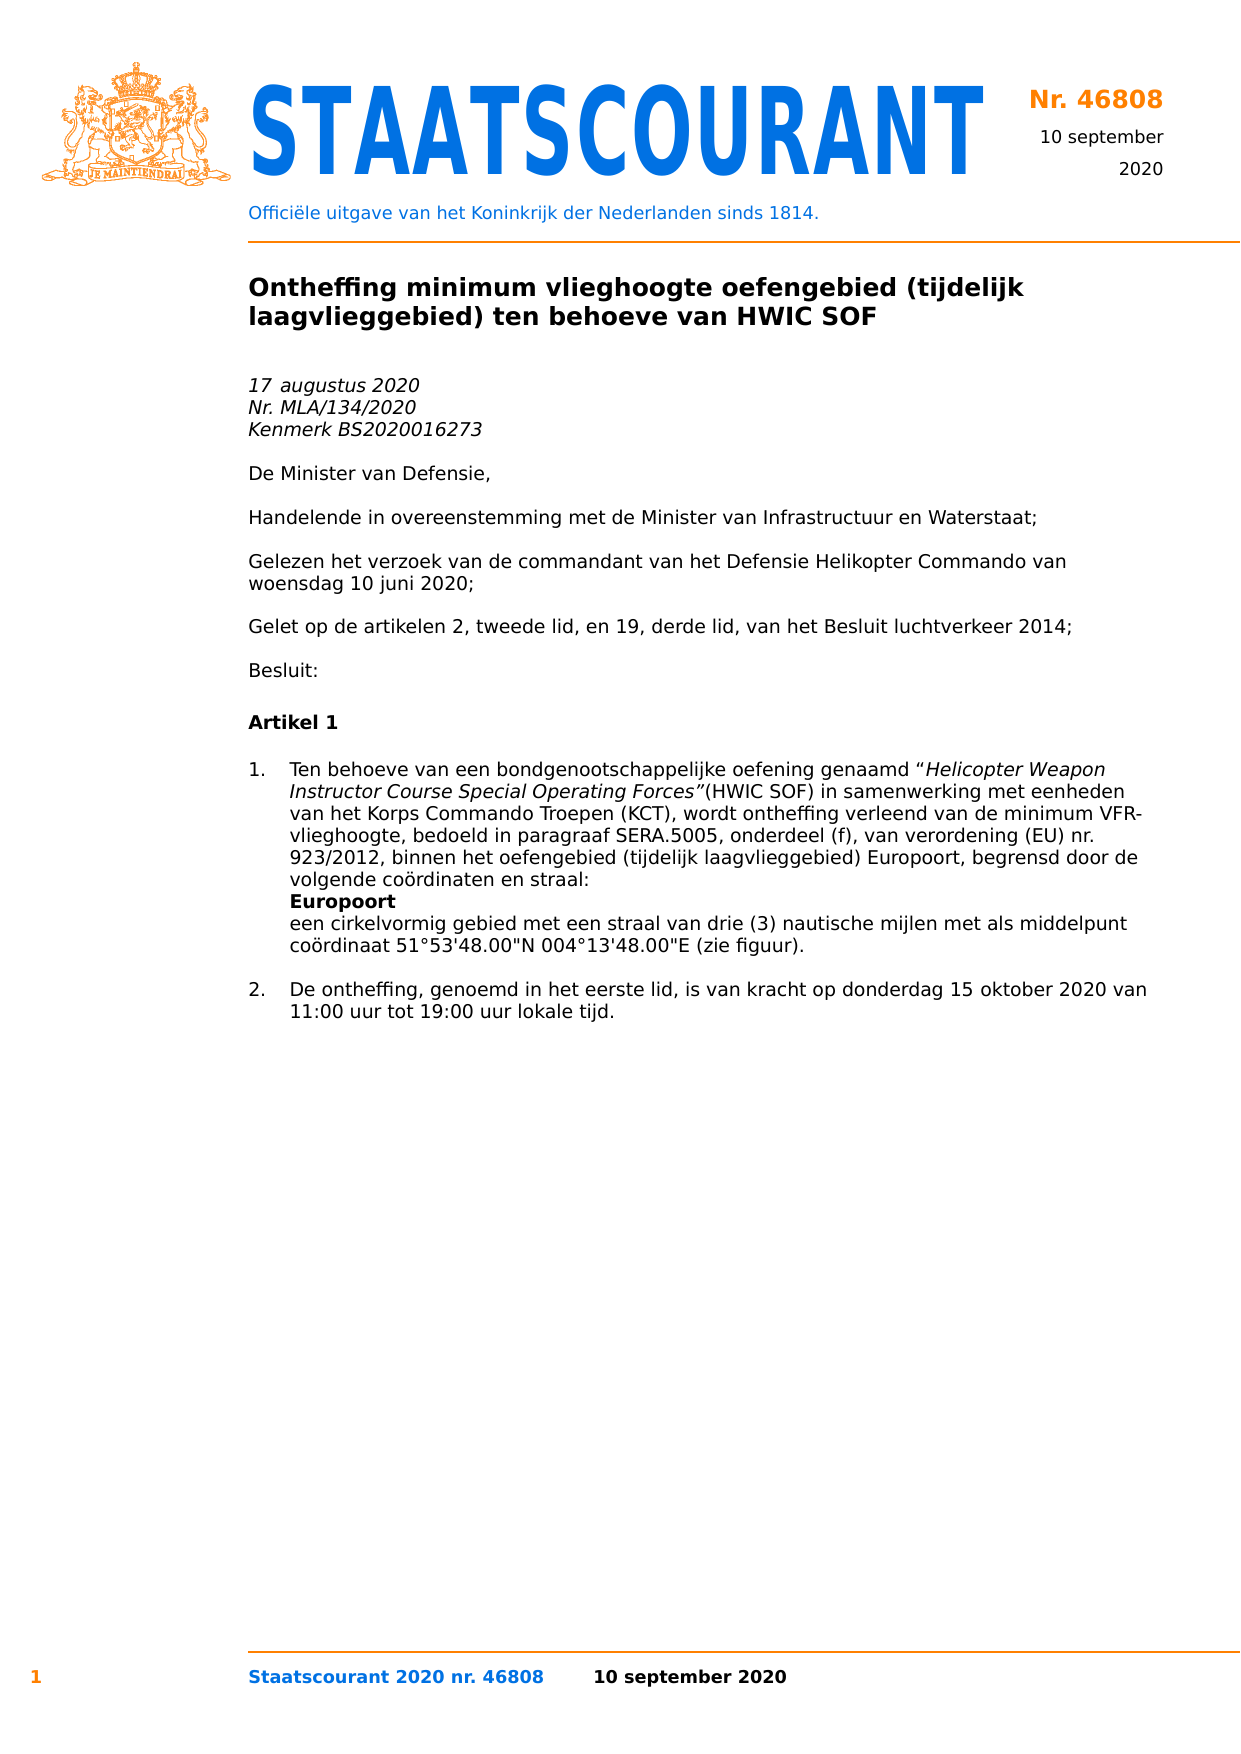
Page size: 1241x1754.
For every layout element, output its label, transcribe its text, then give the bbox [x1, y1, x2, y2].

text 1. Ten behoeve van een bondgenootschappelijke oefening genaamd “Helicopter Weapon Instructor Course Special Operating Forces”(HWIC SOF) in samenwerking met eenheden van het Korps Commando Troepen (KCT), wordt ontheffing verleend van de minimum VFR-vlieghoogte, bedoeld in paragraaf SERA.5005, onderdeel (f), van verordening (EU) nr. 923/2012, binnen het oefengebied (tijdelijk laagvlieggebied) Europoort, begrensd door de volgende coördinaten en straal: [248, 759, 1163, 891]
picture [41, 62, 231, 186]
text 17 augustus 2020 [248, 375, 1163, 397]
text Europoort [289, 891, 1163, 913]
text Handelende in overeenstemming met de Minister van Infrastructuur en Waterstaat; [248, 507, 1163, 529]
text Nr. MLA/134/2020 [248, 397, 1163, 419]
table_cell 2020 [998, 153, 1240, 203]
table_cell Officiële uitgave van het Koninkrijk der Nederlanden sinds 1814. [248, 203, 1240, 241]
table_cell 10 september [998, 121, 1240, 153]
text 2. De ontheffing, genoemd in het eerste lid, is van kracht op donderdag 15 oktober 2020 van 11:00 uur tot 19:00 uur lokale tijd. [248, 979, 1163, 1023]
text De Minister van Defensie, [248, 463, 1163, 485]
table_header [25, 62, 248, 241]
text een cirkelvormig gebied met een straal van drie (3) nautische mijlen met als middelpunt coördinaat 51°53'48.00"N 004°13'48.00"E (zie figuur). [289, 913, 1163, 957]
subtitle Artikel 1 [248, 712, 1163, 734]
text Kenmerk BS2020016273 [248, 419, 1163, 441]
subtitle Ontheffing minimum vlieghoogte oefengebied (tijdelijk laagvlieggebied) ten behoeve van HWIC SOF [248, 273, 1163, 331]
text Gelet op de artikelen 2, tweede lid, en 19, derde lid, van het Besluit luchtverkeer 2014; [248, 616, 1163, 638]
text Gelezen het verzoek van de commandant van het Defensie Helikopter Commando van woensdag 10 juni 2020; [248, 551, 1163, 594]
table_header STAATSCOURANT [248, 62, 998, 203]
text Besluit: [248, 660, 1163, 682]
table_header Nr. 46808 [998, 62, 1240, 121]
